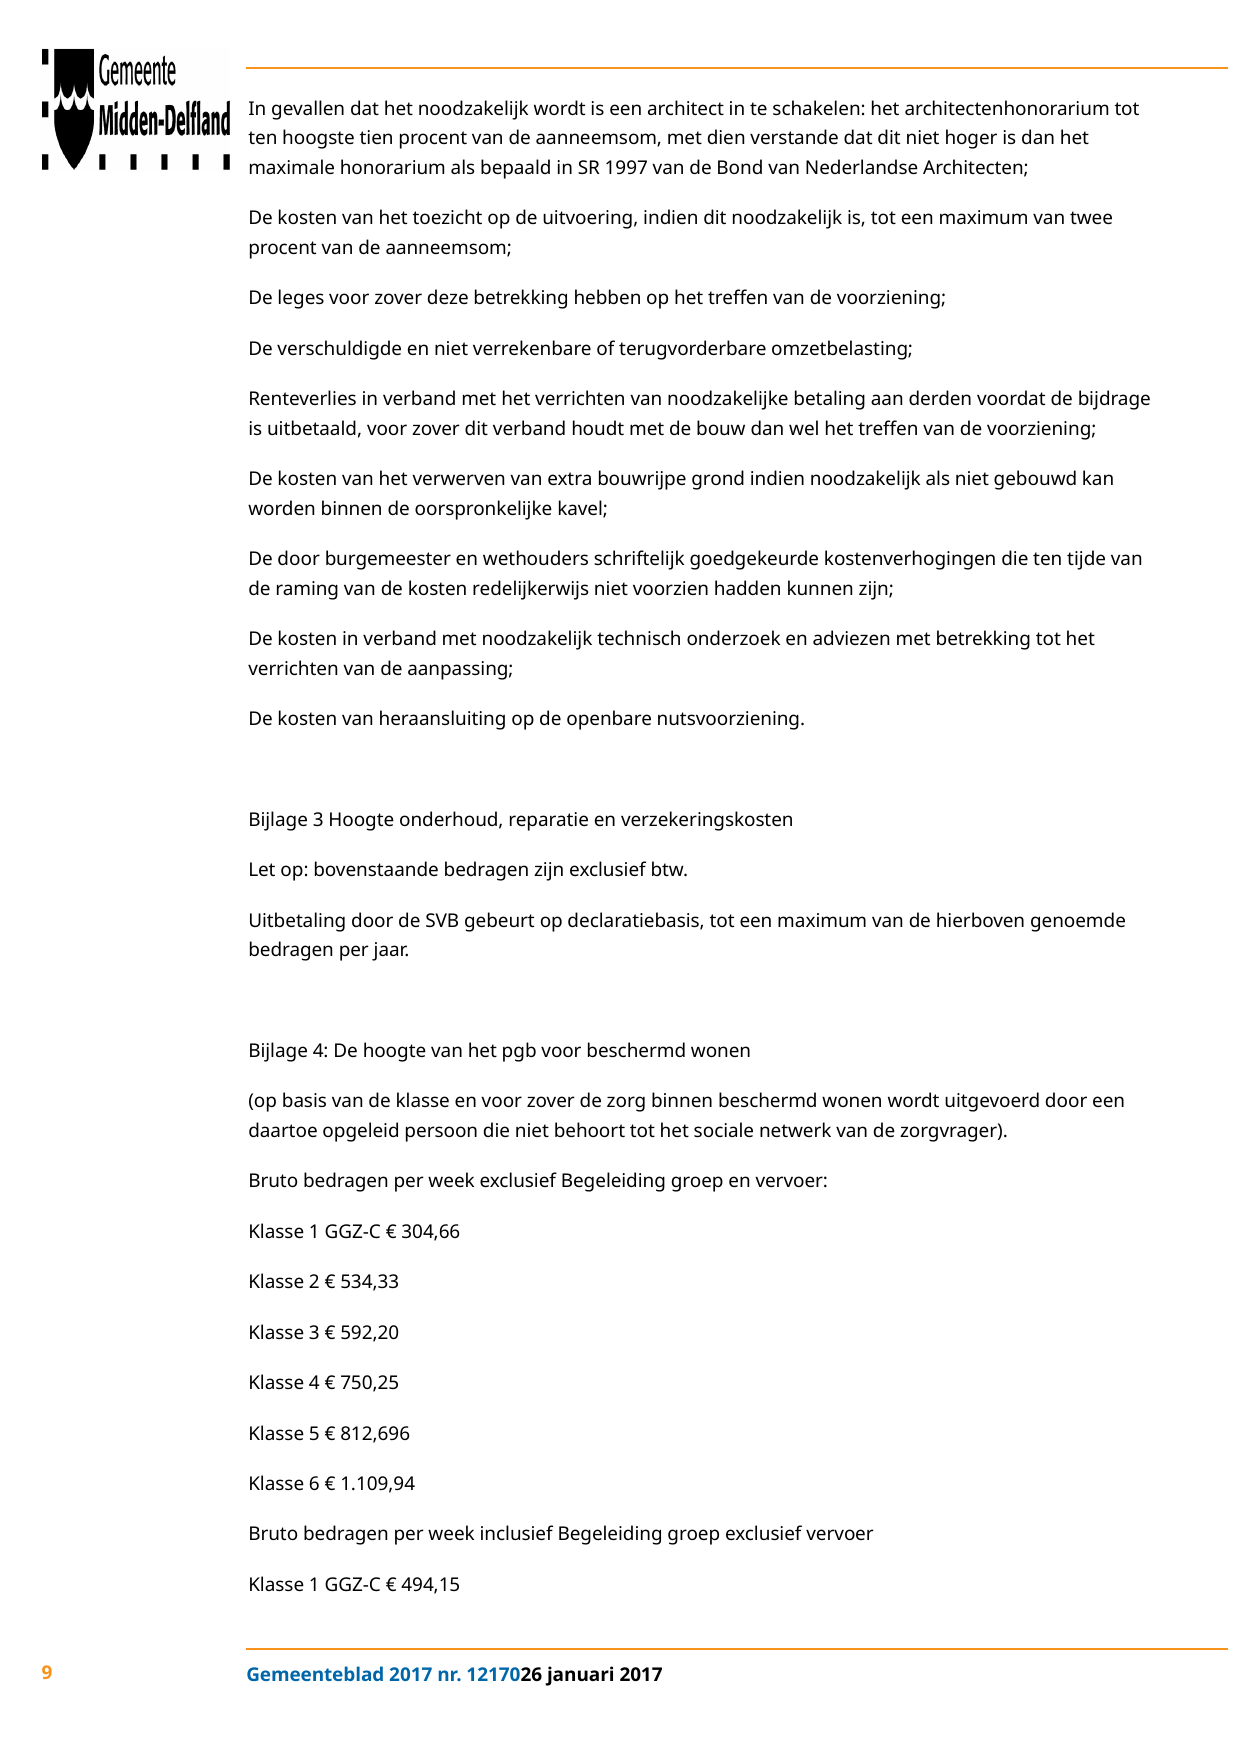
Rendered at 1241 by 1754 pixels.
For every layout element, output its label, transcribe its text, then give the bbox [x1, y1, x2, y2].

text Let op: bovenstaande bedragen zijn exclusief btw. [248, 856, 1152, 882]
text Klasse 5 € 812,696 [248, 1420, 1152, 1446]
text Klasse 3 € 592,20 [248, 1319, 1152, 1345]
text Bruto bedragen per week inclusief Begeleiding groep exclusief vervoer [248, 1521, 1152, 1546]
text De door burgemeester en wethouders schriftelijk goedgekeurde kostenverhogingen die ten tijde van de raming van de kosten redelijkerwijs niet voorzien hadden kunnen zijn; [248, 545, 1152, 601]
text Klasse 2 € 534,33 [248, 1268, 1152, 1294]
text De verschuldigde en niet verrekenbare of terugvorderbare omzetbelasting; [248, 335, 1152, 361]
text De kosten van het verwerven van extra bouwrijpe grond indien noodzakelijk als niet gebouwd kan worden binnen de oorspronkelijke kavel; [248, 465, 1152, 521]
text Uitbetaling door de SVB gebeurt op declaratiebasis, tot een maximum van de hierboven genoemde bedragen per jaar. [248, 907, 1152, 962]
text Klasse 4 € 750,25 [248, 1369, 1152, 1395]
text De kosten van heraansluiting op de openbare nutsvoorziening. [248, 705, 1152, 731]
text Bijlage 3 Hoogte onderhoud, reparatie en verzekeringskosten [248, 806, 1152, 832]
text Renteverlies in verband met het verrichten van noodzakelijke betaling aan derden voordat de bijdrage is uitbetaald, voor zover dit verband houdt met de bouw dan wel het treffen van de voorziening; [248, 385, 1152, 441]
text (op basis van de klasse en voor zover de zorg binnen beschermd wonen wordt uitgevoerd door een daartoe opgeleid persoon die niet behoort tot het sociale netwerk van de zorgvrager). [248, 1088, 1152, 1143]
text De kosten van het toezicht op de uitvoering, indien dit noodzakelijk is, tot een maximum van twee procent van de aanneemsom; [248, 204, 1152, 260]
text Klasse 6 € 1.109,94 [248, 1470, 1152, 1496]
text In gevallen dat het noodzakelijk wordt is een architect in te schakelen: het architectenhonorarium tot ten hoogste tien procent van de aanneemsom, met dien verstande dat dit niet hoger is dan het maximale honorarium als bepaald in SR 1997 van de Bond van Nederlandse Architecten; [248, 95, 1152, 180]
text Bruto bedragen per week exclusief Begeleiding groep en vervoer: [248, 1168, 1152, 1193]
text De kosten in verband met noodzakelijk technisch onderzoek en adviezen met betrekking tot het verrichten van de aanpassing; [248, 625, 1152, 681]
text De leges voor zover deze betrekking hebben op het treffen van de voorziening; [248, 284, 1152, 310]
picture [41, 47, 231, 172]
text Klasse 1 GGZ-C € 304,66 [248, 1218, 1152, 1244]
text Bijlage 4: De hoogte van het pgb voor beschermd wonen [248, 1037, 1152, 1063]
text Klasse 1 GGZ-C € 494,15 [248, 1571, 1152, 1597]
